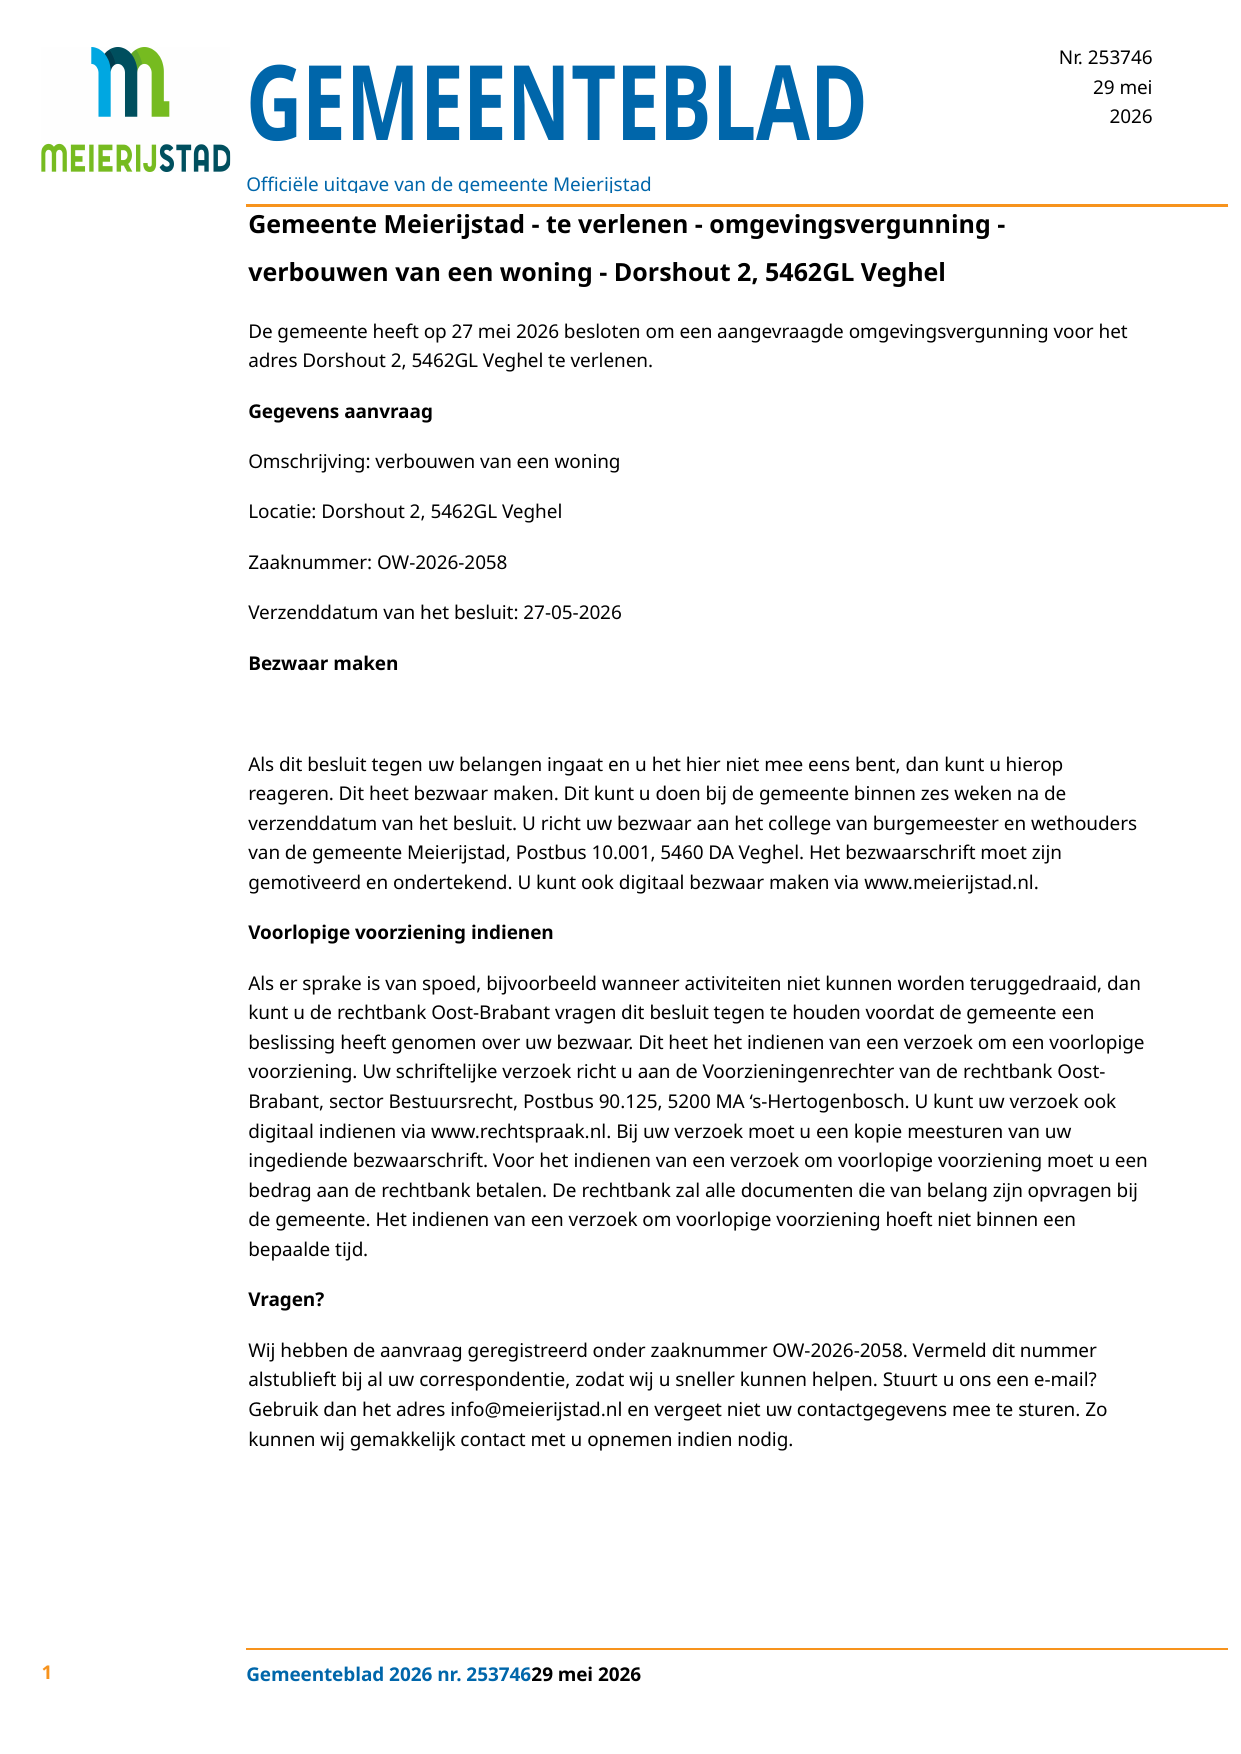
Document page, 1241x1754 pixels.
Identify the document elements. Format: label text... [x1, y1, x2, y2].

text Voorlopige voorziening indienen [248, 919, 1152, 945]
text Bezwaar maken [248, 650, 1152, 676]
text Gemeente Meierijstad - te verlenen - omgevingsvergunning - verbouwen van een woning - Dorshout 2, 5462GL Veghel [248, 207, 1152, 288]
text Als er sprake is van spoed, bijvoorbeeld wanneer activiteiten niet kunnen worden teruggedraaid, dan kunt u de rechtbank Oost-Brabant vragen dit besluit tegen te houden voordat de gemeente een beslissing heeft genomen over uw bezwaar. Dit heet het indienen van een verzoek om een voorlopige voorziening. Uw schriftelijke verzoek richt u aan de Voorzieningenrechter van de rechtbank Oost-Brabant, sector Bestuursrecht, Postbus 90.125, 5200 MA ‘s-Hertogenbosch. U kunt uw verzoek ook digitaal indienen via www.rechtspraak.nl. Bij uw verzoek moet u een kopie meesturen van uw ingediende bezwaarschrift. Voor het indienen van een verzoek om voorlopige voorziening moet u een bedrag aan de rechtbank betalen. De rechtbank zal alle documenten die van belang zijn opvragen bij de gemeente. Het indienen van een verzoek om voorlopige voorziening hoeft niet binnen een bepaalde tijd. [248, 970, 1152, 1262]
text Verzenddatum van het besluit: 27-05-2026 [248, 599, 1152, 625]
text Zaaknummer: OW-2026-2058 [248, 549, 1152, 575]
text De gemeente heeft op 27 mei 2026 besloten om een aangevraagde omgevingsvergunning voor het adres Dorshout 2, 5462GL Veghel te verlenen. [248, 318, 1152, 373]
text Vragen? [248, 1287, 1152, 1312]
picture [41, 47, 231, 172]
text Locatie: Dorshout 2, 5462GL Veghel [248, 499, 1152, 524]
text Als dit besluit tegen uw belangen ingaat en u het hier niet mee eens bent, dan kunt u hierop reageren. Dit heet bezwaar maken. Dit kunt u doen bij de gemeente binnen zes weken na de verzenddatum van het besluit. U richt uw bezwaar aan het college van burgemeester en wethouders van de gemeente Meierijstad, Postbus 10.001, 5460 DA Veghel. Het bezwaarschrift moet zijn gemotiveerd en ondertekend. U kunt ook digitaal bezwaar maken via www.meierijstad.nl. [248, 751, 1152, 895]
text Gegevens aanvraag [248, 398, 1152, 424]
text Omschrijving: verbouwen van een woning [248, 448, 1152, 474]
text Wij hebben de aanvraag geregistreerd onder zaaknummer OW-2026-2058. Vermeld dit nummer alstublieft bij al uw correspondentie, zodat wij u sneller kunnen helpen. Stuurt u ons een e-mail? Gebruik dan het adres info@meierijstad.nl en vergeet niet uw contactgegevens mee te sturen. Zo kunnen wij gemakkelijk contact met u opnemen indien nodig. [248, 1337, 1152, 1452]
